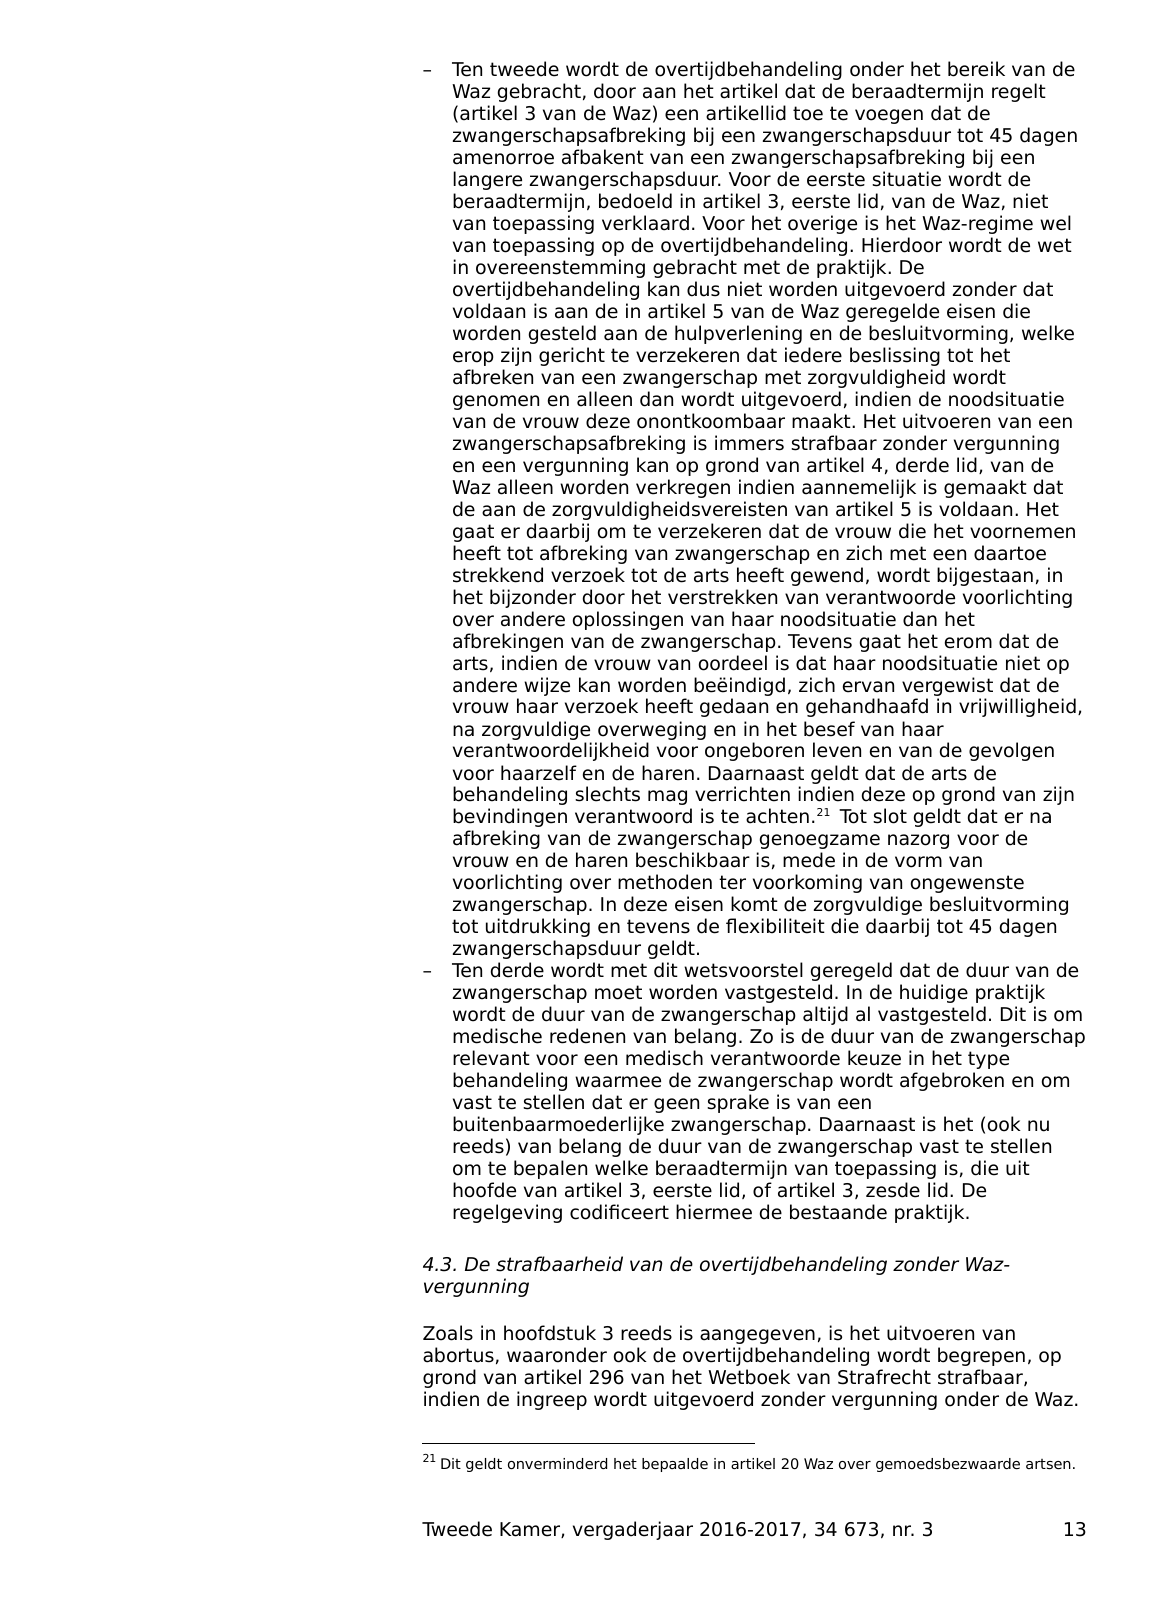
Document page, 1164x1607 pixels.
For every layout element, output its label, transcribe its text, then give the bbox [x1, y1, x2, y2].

text – Ten tweede wordt de overtijdbehandeling onder het bereik van de Waz gebracht, door aan het artikel dat de beraadtermijn regelt (artikel 3 van de Waz) een artikellid toe te voegen dat de zwangerschapsafbreking bij een zwangerschapsduur tot 45 dagen amenorroe afbakent van een zwangerschapsafbreking bij een langere zwangerschapsduur. Voor de eerste situatie wordt de beraadtermijn, bedoeld in artikel 3, eerste lid, van de Waz, niet van toepassing verklaard. Voor het overige is het Waz-regime wel van toepassing op de overtijdbehandeling. Hierdoor wordt de wet in overeenstemming gebracht met de praktijk. De overtijdbehandeling kan dus niet worden uitgevoerd zonder dat voldaan is aan de in artikel 5 van de Waz geregelde eisen die worden gesteld aan de hulpverlening en de besluitvorming, welke erop zijn gericht te verzekeren dat iedere beslissing tot het afbreken van een zwangerschap met zorgvuldigheid wordt genomen en alleen dan wordt uitgevoerd, indien de noodsituatie van de vrouw deze onontkoombaar maakt. Het uitvoeren van een zwangerschapsafbreking is immers strafbaar zonder vergunning en een vergunning kan op grond van artikel 4, derde lid, van de Waz alleen worden verkregen indien aannemelijk is gemaakt dat de aan de zorgvuldigheidsvereisten van artikel 5 is voldaan. Het gaat er daarbij om te verzekeren dat de vrouw die het voornemen heeft tot afbreking van zwangerschap en zich met een daartoe strekkend verzoek tot de arts heeft gewend, wordt bijgestaan, in het bijzonder door het verstrekken van verantwoorde voorlichting over andere oplossingen van haar noodsituatie dan het afbrekingen van de zwangerschap. Tevens gaat het erom dat de arts, indien de vrouw van oordeel is dat haar noodsituatie niet op andere wijze kan worden beëindigd, zich ervan vergewist dat de vrouw haar verzoek heeft gedaan en gehandhaafd in vrijwilligheid, na zorgvuldige overweging en in het besef van haar verantwoordelijkheid voor ongeboren leven en van de gevolgen voor haarzelf en de haren. Daarnaast geldt dat de arts de behandeling slechts mag verrichten indien deze op grond van zijn bevindingen verantwoord is te achten. Tot slot geldt dat er na afbreking van de zwangerschap genoegzame nazorg voor de vrouw en de haren beschikbaar is, mede in de vorm van voorlichting over methoden ter voorkoming van ongewenste zwangerschap. In deze eisen komt de zorgvuldige besluitvorming tot uitdrukking en tevens de flexibiliteit die daarbij tot 45 dagen zwangerschapsduur geldt. [422, 59, 1087, 960]
text Zoals in hoofdstuk 3 reeds is aangegeven, is het uitvoeren van abortus, waaronder ook de overtijdbehandeling wordt begrepen, op grond van artikel 296 van het Wetboek van Strafrecht strafbaar, indien de ingreep wordt uitgevoerd zonder vergunning onder de Waz. [422, 1323, 1087, 1411]
text – Ten derde wordt met dit wetsvoorstel geregeld dat de duur van de zwangerschap moet worden vastgesteld. In de huidige praktijk wordt de duur van de zwangerschap altijd al vastgesteld. Dit is om medische redenen van belang. Zo is de duur van de zwangerschap relevant voor een medisch verantwoorde keuze in het type behandeling waarmee de zwangerschap wordt afgebroken en om vast te stellen dat er geen sprake is van een buitenbaarmoederlijke zwangerschap. Daarnaast is het (ook nu reeds) van belang de duur van de zwangerschap vast te stellen om te bepalen welke beraadtermijn van toepassing is, die uit hoofde van artikel 3, eerste lid, of artikel 3, zesde lid. De regelgeving codificeert hiermee de bestaande praktijk. [422, 960, 1087, 1224]
subtitle 4.3. De strafbaarheid van de overtijdbehandeling zonder Waz-vergunning [422, 1254, 1087, 1298]
text Dit geldt onverminderd het bepaalde in artikel 20 Waz over gemoedsbezwaarde artsen. [422, 1452, 1087, 1474]
